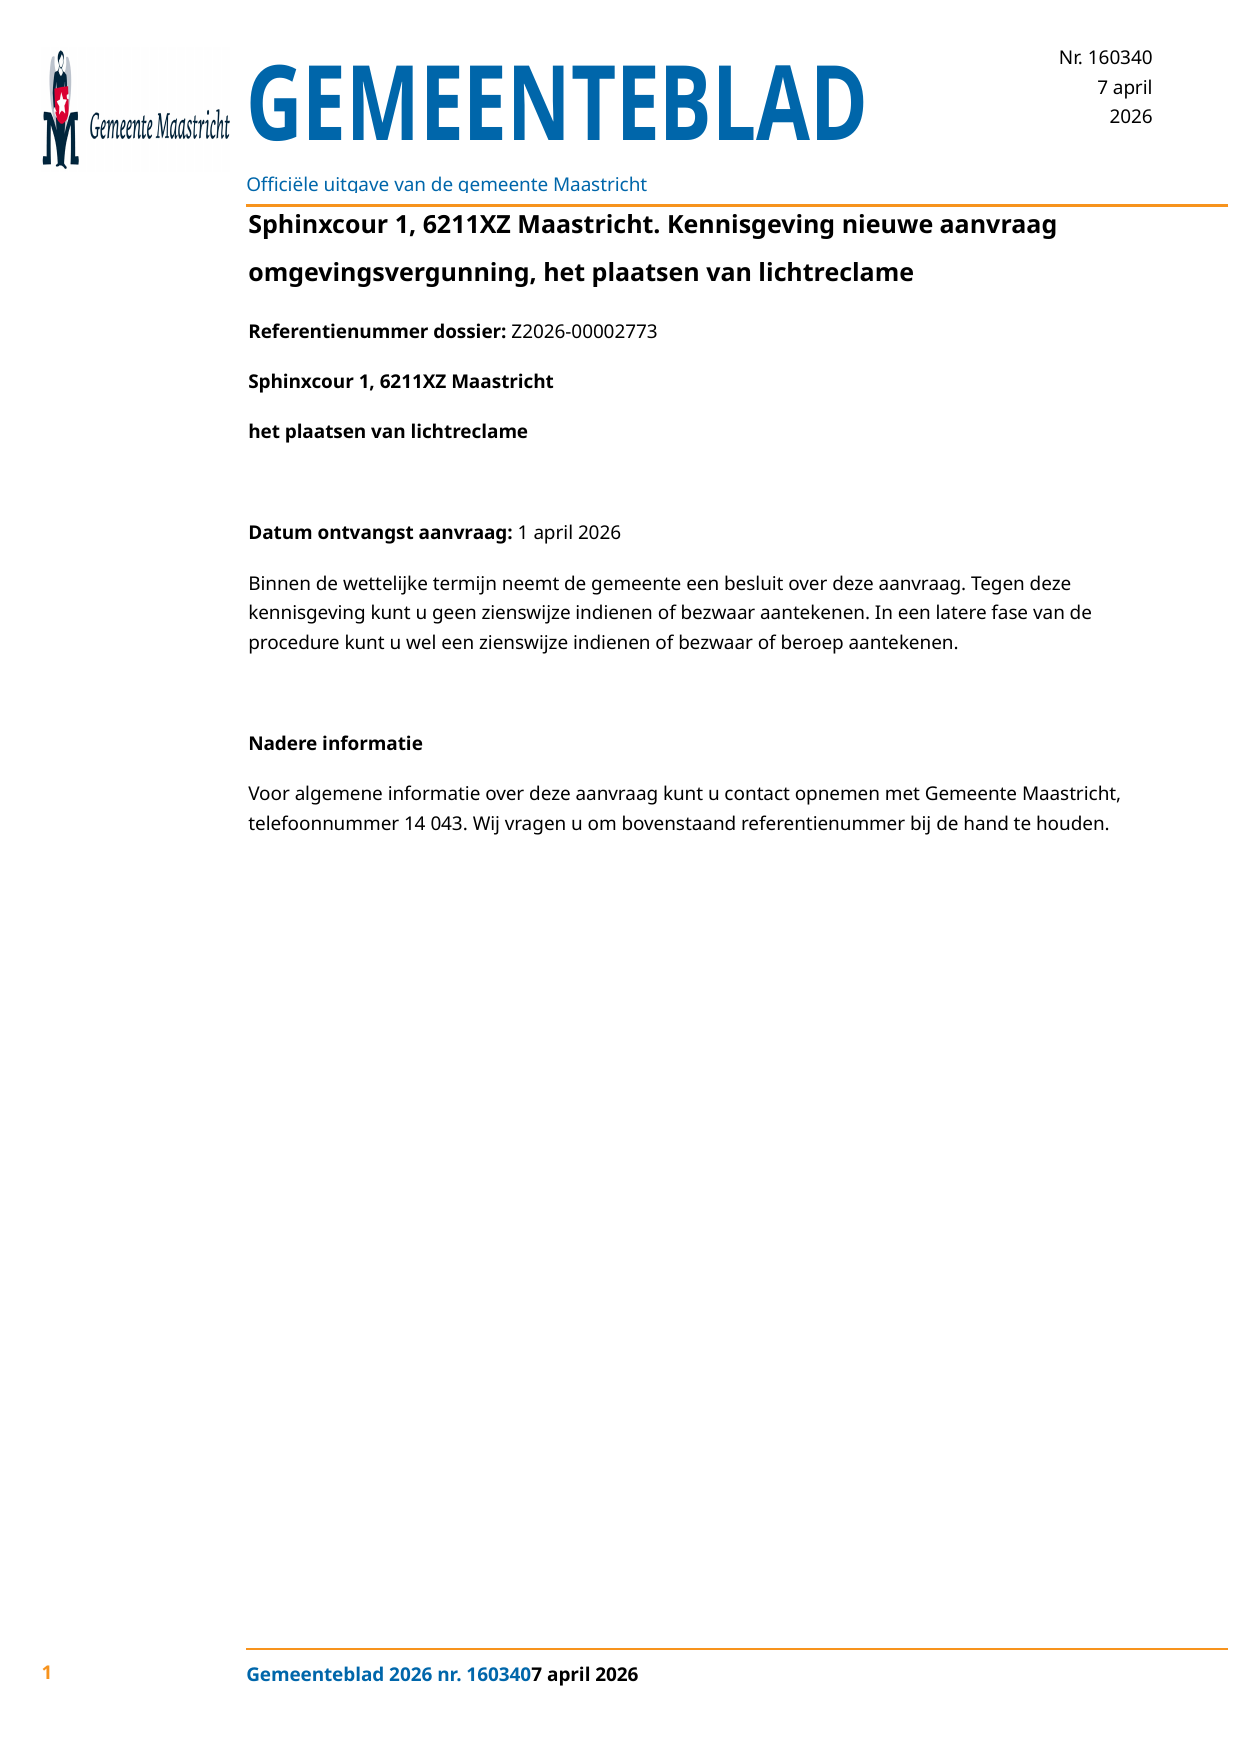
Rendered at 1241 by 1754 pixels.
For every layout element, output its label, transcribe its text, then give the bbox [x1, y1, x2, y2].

picture [41, 47, 231, 172]
text Referentienummer dossier: Z2026-00002773 [248, 318, 1152, 344]
text Binnen de wettelijke termijn neemt de gemeente een besluit over deze aanvraag. Tegen deze kennisgeving kunt u geen zienswijze indienen of bezwaar aantekenen. In een latere fase van de procedure kunt u wel een zienswijze indienen of bezwaar of beroep aantekenen. [248, 570, 1152, 655]
text het plaatsen van lichtreclame [248, 419, 1152, 444]
text Datum ontvangst aanvraag: 1 april 2026 [248, 519, 1152, 545]
text Sphinxcour 1, 6211XZ Maastricht [248, 368, 1152, 394]
text Sphinxcour 1, 6211XZ Maastricht. Kennisgeving nieuwe aanvraag omgevingsvergunning, het plaatsen van lichtreclame [248, 207, 1152, 288]
text Nadere informatie [248, 730, 1152, 756]
text Voor algemene informatie over deze aanvraag kunt u contact opnemen met Gemeente Maastricht, telefoonnummer 14 043. Wij vragen u om bovenstaand referentienummer bij de hand te houden. [248, 780, 1152, 836]
